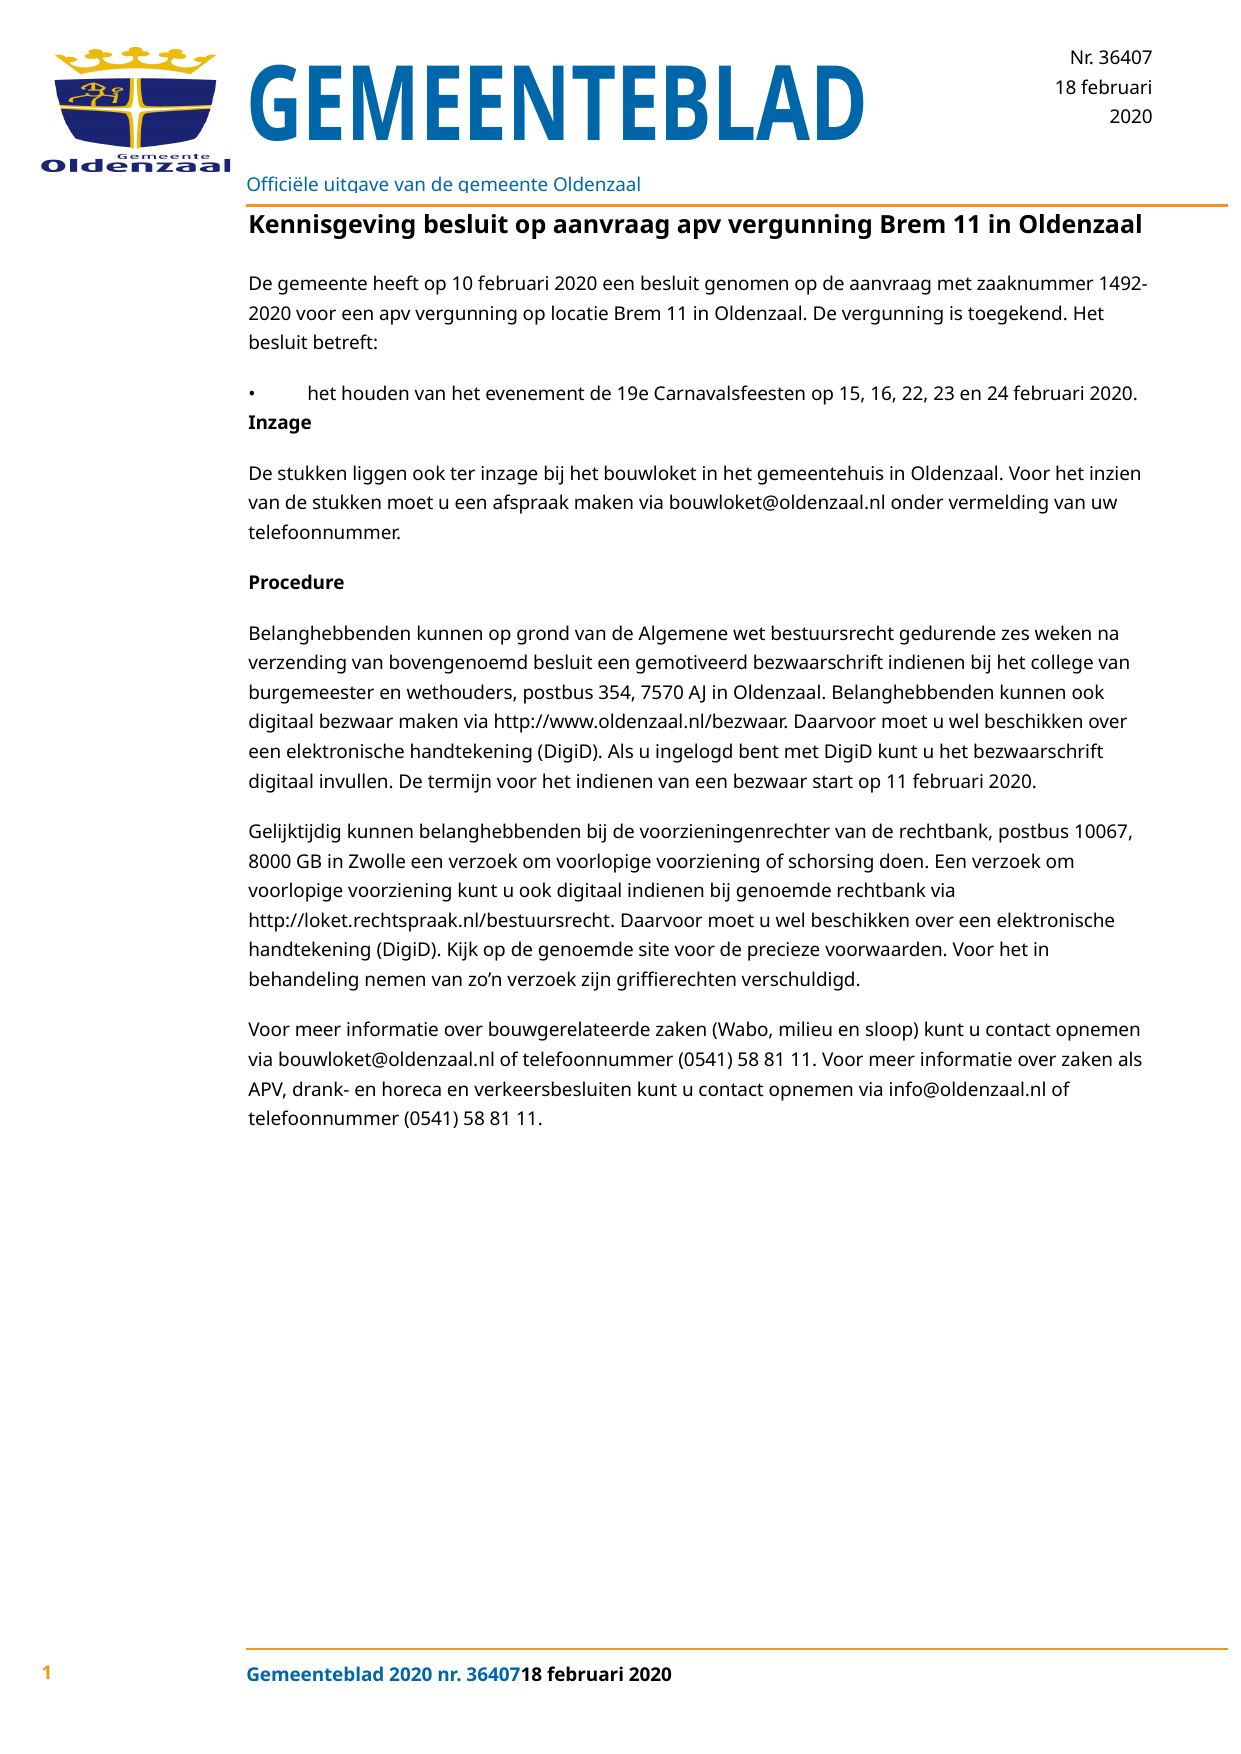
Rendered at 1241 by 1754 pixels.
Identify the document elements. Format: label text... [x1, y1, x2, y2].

text Belanghebbenden kunnen op grond van de Algemene wet bestuursrecht gedurende zes weken na verzending van bovengenoemd besluit een gemotiveerd bezwaarschrift indienen bij het college van burgemeester en wethouders, postbus 354, 7570 AJ in Oldenzaal. Belanghebbenden kunnen ook digitaal bezwaar maken via http://www.oldenzaal.nl/bezwaar. Daarvoor moet u wel beschikken over een elektronische handtekening (DigiD). Als u ingelogd bent met DigiD kunt u het bezwaarschrift digitaal invullen. De termijn voor het indienen van een bezwaar start op 11 februari 2020. [248, 620, 1152, 793]
text Inzage [248, 409, 1152, 435]
text De stukken liggen ook ter inzage bij het bouwloket in het gemeentehuis in Oldenzaal. Voor het inzien van de stukken moet u een afspraak maken via bouwloket@oldenzaal.nl onder vermelding van uw telefoonnummer. [248, 460, 1152, 545]
text Procedure [248, 569, 1152, 595]
text De gemeente heeft op 10 februari 2020 een besluit genomen op de aanvraag met zaaknummer 1492-2020 voor een apv vergunning op locatie Brem 11 in Oldenzaal. De vergunning is toegekend. Het besluit betreft: [248, 270, 1152, 355]
text Kennisgeving besluit op aanvraag apv vergunning Brem 11 in Oldenzaal [248, 207, 1152, 241]
text Voor meer informatie over bouwgerelateerde zaken (Wabo, milieu en sloop) kunt u contact opnemen via bouwloket@oldenzaal.nl of telefoonnummer (0541) 58 81 11. Voor meer informatie over zaken als APV, drank- en horeca en verkeersbesluiten kunt u contact opnemen via info@oldenzaal.nl of telefoonnummer (0541) 58 81 11. [248, 1017, 1152, 1131]
picture [41, 47, 231, 172]
list het houden van het evenement de 19e Carnavalsfeesten op 15, 16, 22, 23 en 24 februari 2020. [248, 380, 1152, 406]
text Gelijktijdig kunnen belanghebbenden bij de voorzieningenrechter van de rechtbank, postbus 10067, 8000 GB in Zwolle een verzoek om voorlopige voorziening of schorsing doen. Een verzoek om voorlopige voorziening kunt u ook digitaal indienen bij genoemde rechtbank via http://loket.rechtspraak.nl/bestuursrecht. Daarvoor moet u wel beschikken over een elektronische handtekening (DigiD). Kijk op de genoemde site voor de precieze voorwaarden. Voor het in behandeling nemen van zo’n verzoek zijn griffierechten verschuldigd. [248, 818, 1152, 992]
